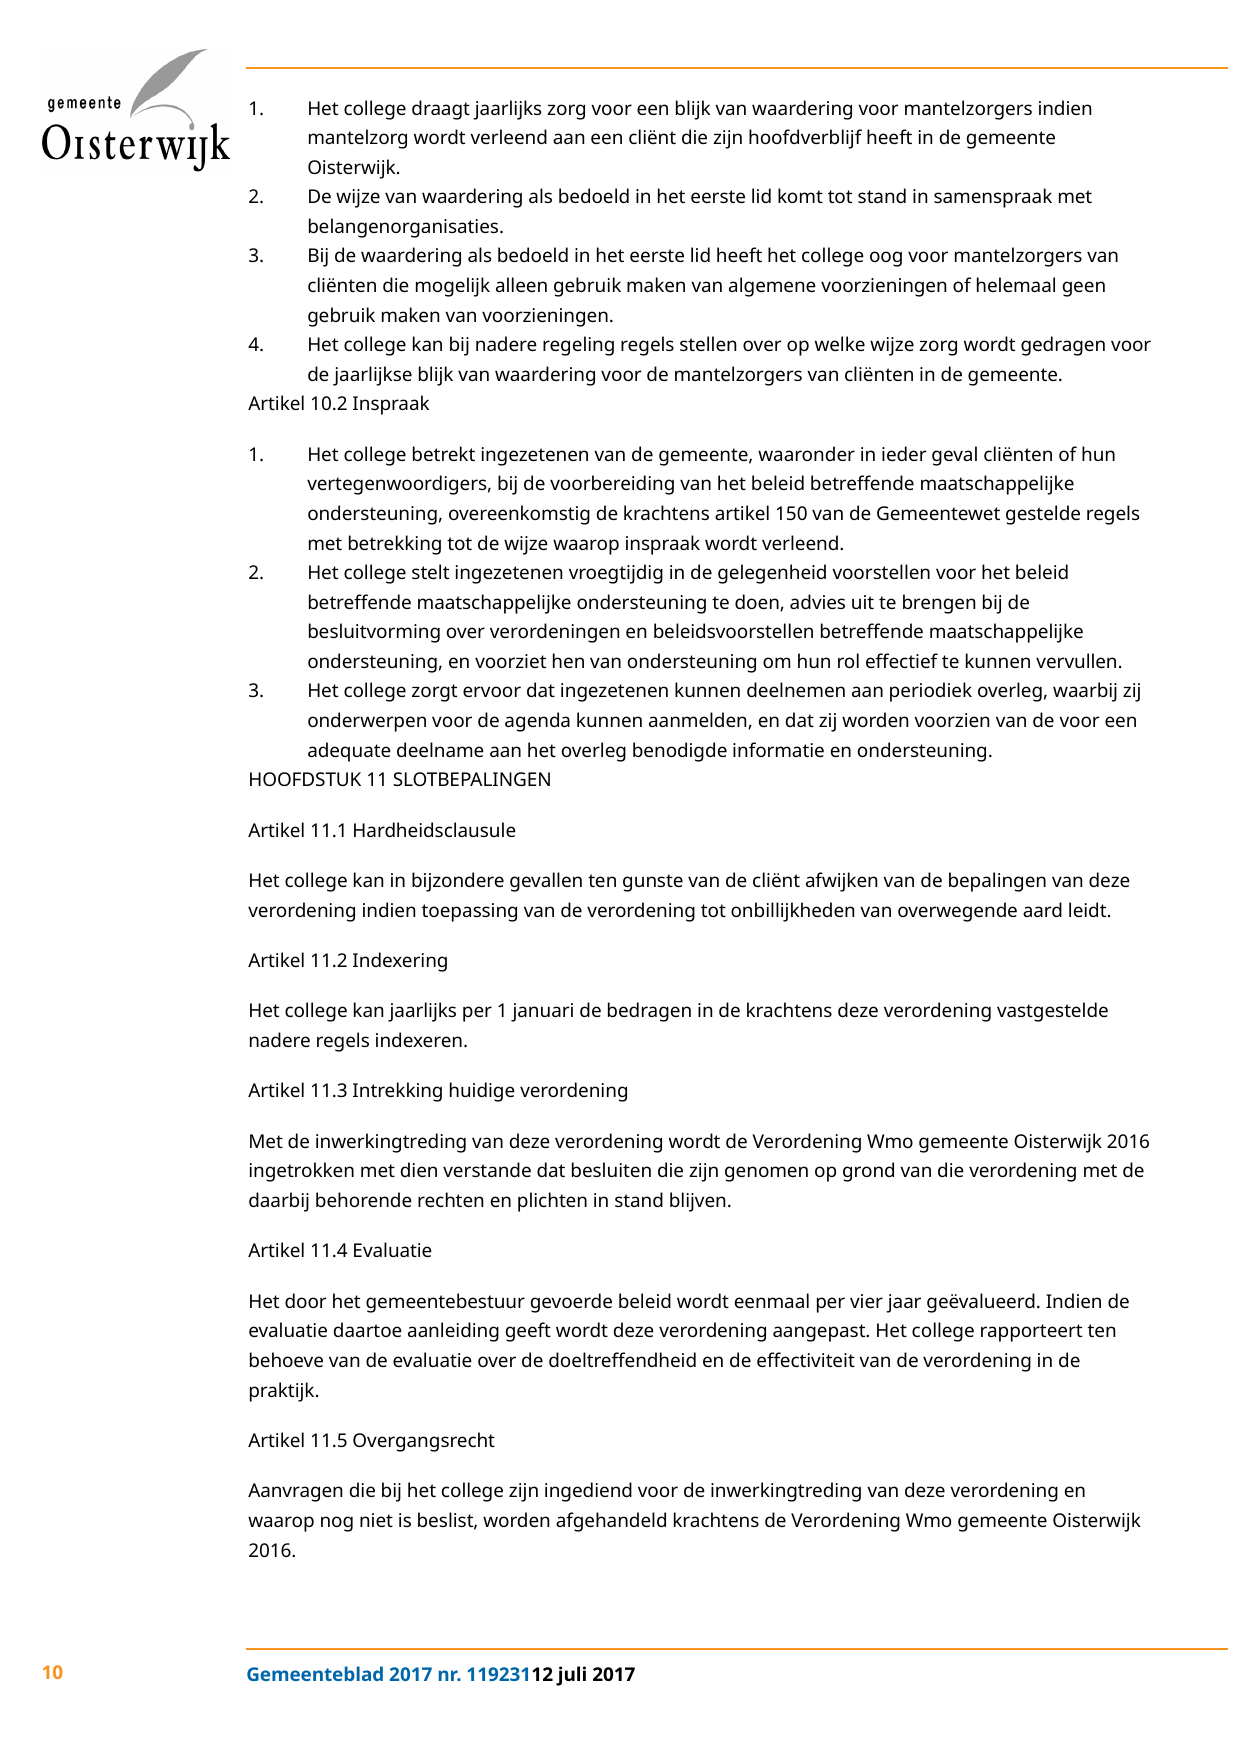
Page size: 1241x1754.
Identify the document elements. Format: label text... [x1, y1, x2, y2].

text Artikel 11.3 Intrekking huidige verordening [248, 1078, 1152, 1103]
text Artikel 11.2 Indexering [248, 947, 1152, 973]
text Artikel 11.4 Evaluatie [248, 1238, 1152, 1263]
list Het college betrekt ingezetenen van de gemeente, waaronder in ieder geval cliënten of hun vertegenwoordigers, bij de voorbereiding van het beleid betreffende maatschappelijke ondersteuning, overeenkomstig de krachtens artikel 150 van de Gemeentewet gestelde regels met betrekking tot de wijze waarop inspraak wordt verleend. [248, 441, 1152, 556]
list Het college draagt jaarlijks zorg voor een blijk van waardering voor mantelzorgers indien mantelzorg wordt verleend aan een cliënt die zijn hoofdverblijf heeft in de gemeente Oisterwijk. [248, 95, 1152, 180]
text Artikel 10.2 Inspraak [248, 391, 1152, 416]
list Het college kan bij nadere regeling regels stellen over op welke wijze zorg wordt gedragen voor de jaarlijkse blijk van waardering voor de mantelzorgers van cliënten in de gemeente. [248, 331, 1152, 387]
list Het college zorgt ervoor dat ingezetenen kunnen deelnemen aan periodiek overleg, waarbij zij onderwerpen voor de agenda kunnen aanmelden, en dat zij worden voorzien van de voor een adequate deelname aan het overleg benodigde informatie en ondersteuning. [248, 678, 1152, 763]
text Artikel 11.1 Hardheidsclausule [248, 817, 1152, 843]
text Aanvragen die bij het college zijn ingediend voor de inwerkingtreding van deze verordening en waarop nog niet is beslist, worden afgehandeld krachtens de Verordening Wmo gemeente Oisterwijk 2016. [248, 1478, 1152, 1563]
text Het door het gemeentebestuur gevoerde beleid wordt eenmaal per vier jaar geëvalueerd. Indien de evaluatie daartoe aanleiding geeft wordt deze verordening aangepast. Het college rapporteert ten behoeve van de evaluatie over de doeltreffendheid en de effectiviteit van de verordening in de praktijk. [248, 1288, 1152, 1403]
list Het college stelt ingezetenen vroegtijdig in de gelegenheid voorstellen voor het beleid betreffende maatschappelijke ondersteuning te doen, advies uit te brengen bij de besluitvorming over verordeningen en beleidsvoorstellen betreffende maatschappelijke ondersteuning, en voorziet hen van ondersteuning om hun rol effectief te kunnen vervullen. [248, 559, 1152, 674]
list Bij de waardering als bedoeld in het eerste lid heeft het college oog voor mantelzorgers van cliënten die mogelijk alleen gebruik maken van algemene voorzieningen of helemaal geen gebruik maken van voorzieningen. [248, 243, 1152, 328]
text Met de inwerkingtreding van deze verordening wordt de Verordening Wmo gemeente Oisterwijk 2016 ingetrokken met dien verstande dat besluiten die zijn genomen op grond van die verordening met de daarbij behorende rechten en plichten in stand blijven. [248, 1128, 1152, 1213]
text Het college kan jaarlijks per 1 januari de bedragen in de krachtens deze verordening vastgestelde nadere regels indexeren. [248, 998, 1152, 1053]
text HOOFDSTUK 11 SLOTBEPALINGEN [248, 766, 1152, 792]
picture [41, 47, 231, 172]
list De wijze van waardering als bedoeld in het eerste lid komt tot stand in samenspraak met belangenorganisaties. [248, 183, 1152, 239]
text Artikel 11.5 Overgangsrecht [248, 1427, 1152, 1453]
text Het college kan in bijzondere gevallen ten gunste van de cliënt afwijken van de bepalingen van deze verordening indien toepassing van de verordening tot onbillijkheden van overwegende aard leidt. [248, 867, 1152, 923]
